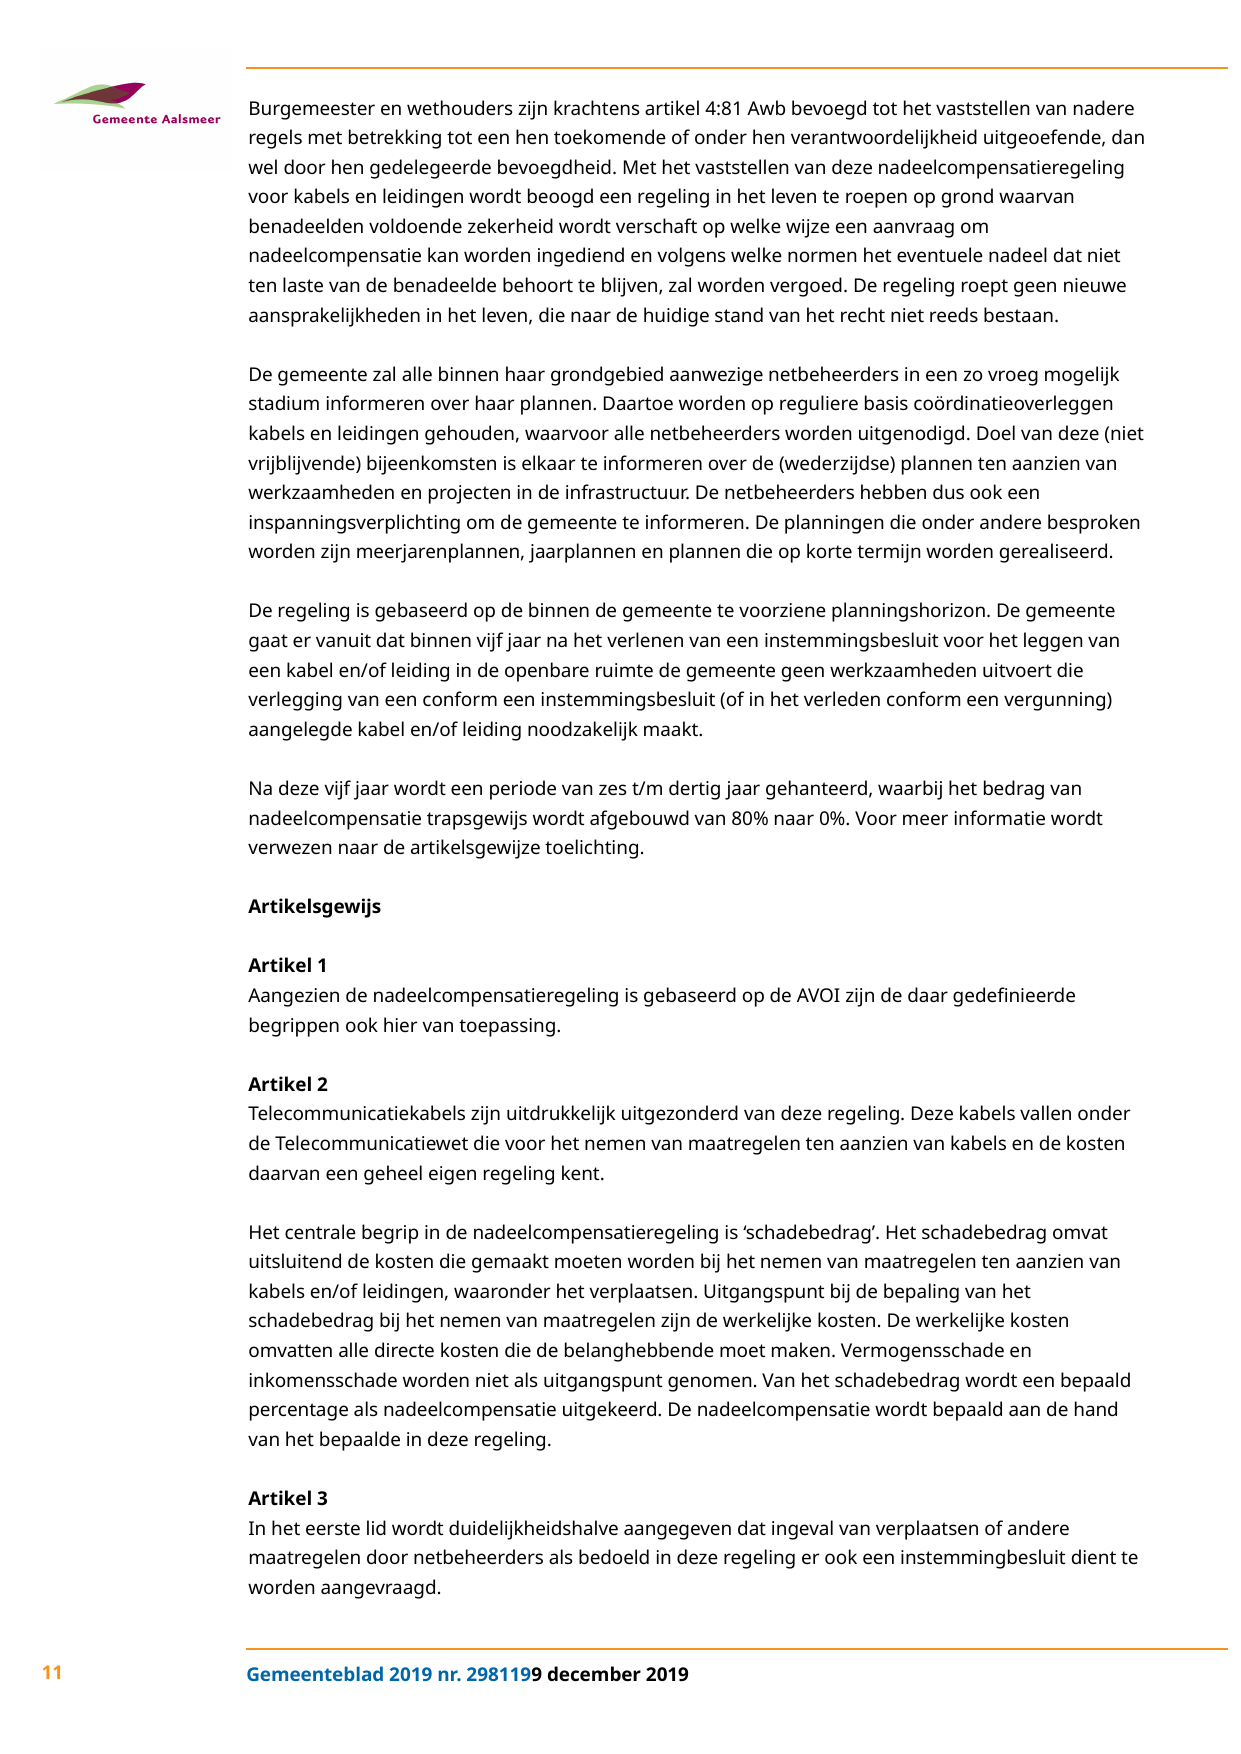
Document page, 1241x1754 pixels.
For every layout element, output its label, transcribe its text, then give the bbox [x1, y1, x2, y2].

text Telecommunicatiekabels zijn uitdrukkelijk uitgezonderd van deze regeling. Deze kabels vallen onder de Telecommunicatiewet die voor het nemen van maatregelen ten aanzien van kabels en de kosten daarvan een geheel eigen regeling kent. [248, 1101, 1152, 1186]
text Artikel 3 [248, 1485, 1152, 1511]
text Aangezien de nadeelcompensatieregeling is gebaseerd op de AVOI zijn de daar gedefinieerde begrippen ook hier van toepassing. [248, 982, 1152, 1038]
text Artikelsgewijs [248, 893, 1152, 919]
text De regeling is gebaseerd op de binnen de gemeente te voorziene planningshorizon. De gemeente gaat er vanuit dat binnen vijf jaar na het verlenen van een instemmingsbesluit voor het leggen van een kabel en/of leiding in de openbare ruimte de gemeente geen werkzaamheden uitvoert die verlegging van een conform een instemmingsbesluit (of in het verleden conform een vergunning) aangelegde kabel en/of leiding noodzakelijk maakt. [248, 598, 1152, 742]
picture [41, 47, 231, 172]
text Het centrale begrip in de nadeelcompensatieregeling is ‘schadebedrag’. Het schadebedrag omvat uitsluitend de kosten die gemaakt moeten worden bij het nemen van maatregelen ten aanzien van kabels en/of leidingen, waaronder het verplaatsen. Uitgangspunt bij de bepaling van het schadebedrag bij het nemen van maatregelen zijn de werkelijke kosten. De werkelijke kosten omvatten alle directe kosten die de belanghebbende moet maken. Vermogensschade en inkomensschade worden niet als uitgangspunt genomen. Van het schadebedrag wordt een bepaald percentage als nadeelcompensatie uitgekeerd. De nadeelcompensatie wordt bepaald aan de hand van het bepaalde in deze regeling. [248, 1219, 1152, 1452]
text De gemeente zal alle binnen haar grondgebied aanwezige netbeheerders in een zo vroeg mogelijk stadium informeren over haar plannen. Daartoe worden op reguliere basis coördinatieoverleggen kabels en leidingen gehouden, waarvoor alle netbeheerders worden uitgenodigd. Doel van deze (niet vrijblijvende) bijeenkomsten is elkaar te informeren over de (wederzijdse) plannen ten aanzien van werkzaamheden en projecten in de infrastructuur. De netbeheerders hebben dus ook een inspanningsverplichting om de gemeente te informeren. De planningen die onder andere besproken worden zijn meerjarenplannen, jaarplannen en plannen die op korte termijn worden gerealiseerd. [248, 361, 1152, 564]
text Burgemeester en wethouders zijn krachtens artikel 4:81 Awb bevoegd tot het vaststellen van nadere regels met betrekking tot een hen toekomende of onder hen verantwoordelijkheid uitgeoefende, dan wel door hen gedelegeerde bevoegdheid. Met het vaststellen van deze nadeelcompensatieregeling voor kabels en leidingen wordt beoogd een regeling in het leven te roepen op grond waarvan benadeelden voldoende zekerheid wordt verschaft op welke wijze een aanvraag om nadeelcompensatie kan worden ingediend en volgens welke normen het eventuele nadeel dat niet ten laste van de benadeelde behoort te blijven, zal worden vergoed. De regeling roept geen nieuwe aansprakelijkheden in het leven, die naar de huidige stand van het recht niet reeds bestaan. [248, 95, 1152, 328]
text In het eerste lid wordt duidelijkheidshalve aangegeven dat ingeval van verplaatsen of andere maatregelen door netbeheerders als bedoeld in deze regeling er ook een instemmingbesluit dient te worden aangevraagd. [248, 1515, 1152, 1600]
text Artikel 2 [248, 1071, 1152, 1097]
text Artikel 1 [248, 953, 1152, 978]
text Na deze vijf jaar wordt een periode van zes t/m dertig jaar gehanteerd, waarbij het bedrag van nadeelcompensatie trapsgewijs wordt afgebouwd van 80% naar 0%. Voor meer informatie wordt verwezen naar de artikelsgewijze toelichting. [248, 775, 1152, 860]
